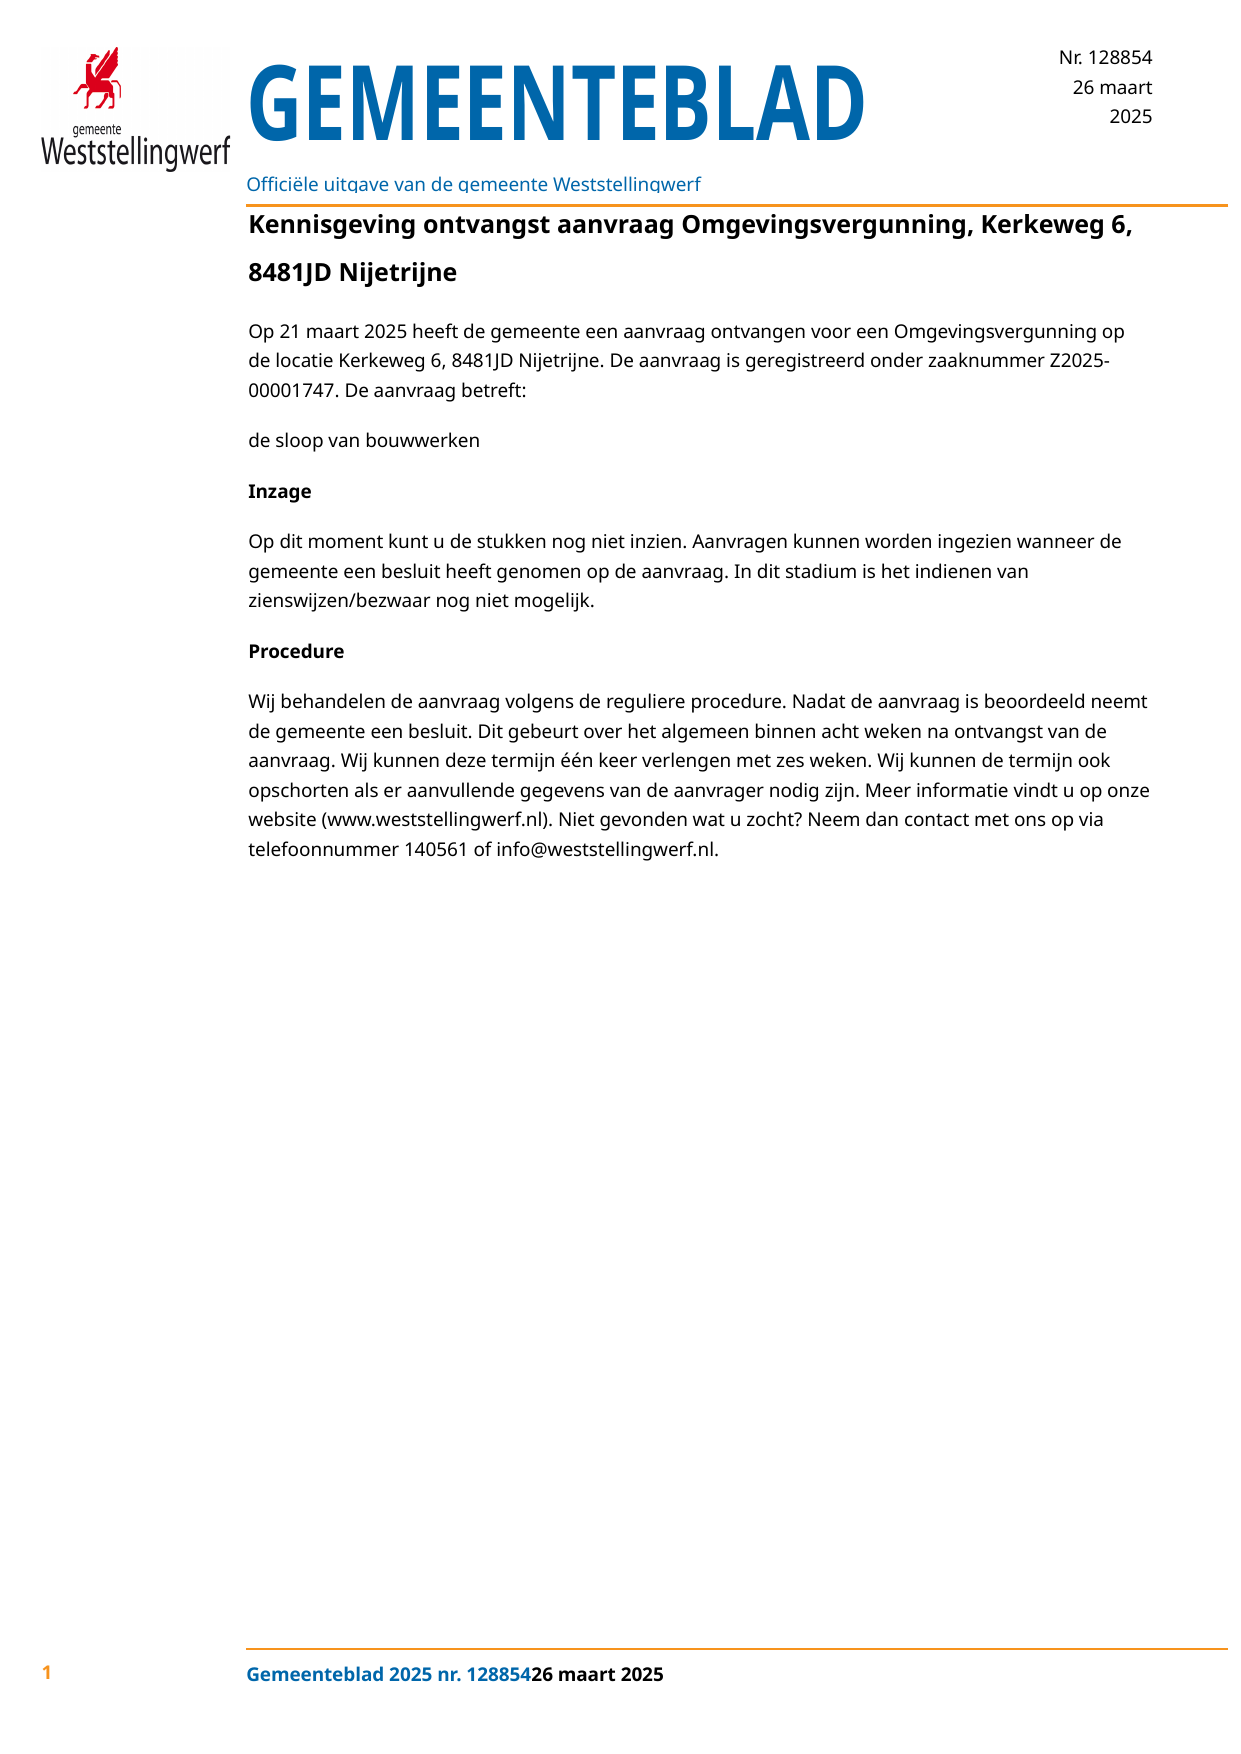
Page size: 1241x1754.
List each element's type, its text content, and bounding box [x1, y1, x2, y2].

picture [41, 47, 231, 172]
text Op 21 maart 2025 heeft de gemeente een aanvraag ontvangen voor een Omgevingsvergunning op de locatie Kerkeweg 6, 8481JD Nijetrijne. De aanvraag is geregistreerd onder zaaknummer Z2025-00001747. De aanvraag betreft: [248, 318, 1152, 403]
text Wij behandelen de aanvraag volgens de reguliere procedure. Nadat de aanvraag is beoordeeld neemt de gemeente een besluit. Dit gebeurt over het algemeen binnen acht weken na ontvangst van de aanvraag. Wij kunnen deze termijn één keer verlengen met zes weken. Wij kunnen de termijn ook opschorten als er aanvullende gegevens van de aanvrager nodig zijn. Meer informatie vindt u op onze website (www.weststellingwerf.nl). Niet gevonden wat u zocht? Neem dan contact met ons op via telefoonnummer 140561 of info@weststellingwerf.nl. [248, 688, 1152, 862]
text Inzage [248, 478, 1152, 504]
text Kennisgeving ontvangst aanvraag Omgevingsvergunning, Kerkeweg 6, 8481JD Nijetrijne [248, 207, 1152, 288]
text Procedure [248, 638, 1152, 664]
text Op dit moment kunt u de stukken nog niet inzien. Aanvragen kunnen worden ingezien wanneer de gemeente een besluit heeft genomen op de aanvraag. In dit stadium is het indienen van zienswijzen/bezwaar nog niet mogelijk. [248, 528, 1152, 613]
text de sloop van bouwwerken [248, 427, 1152, 453]
